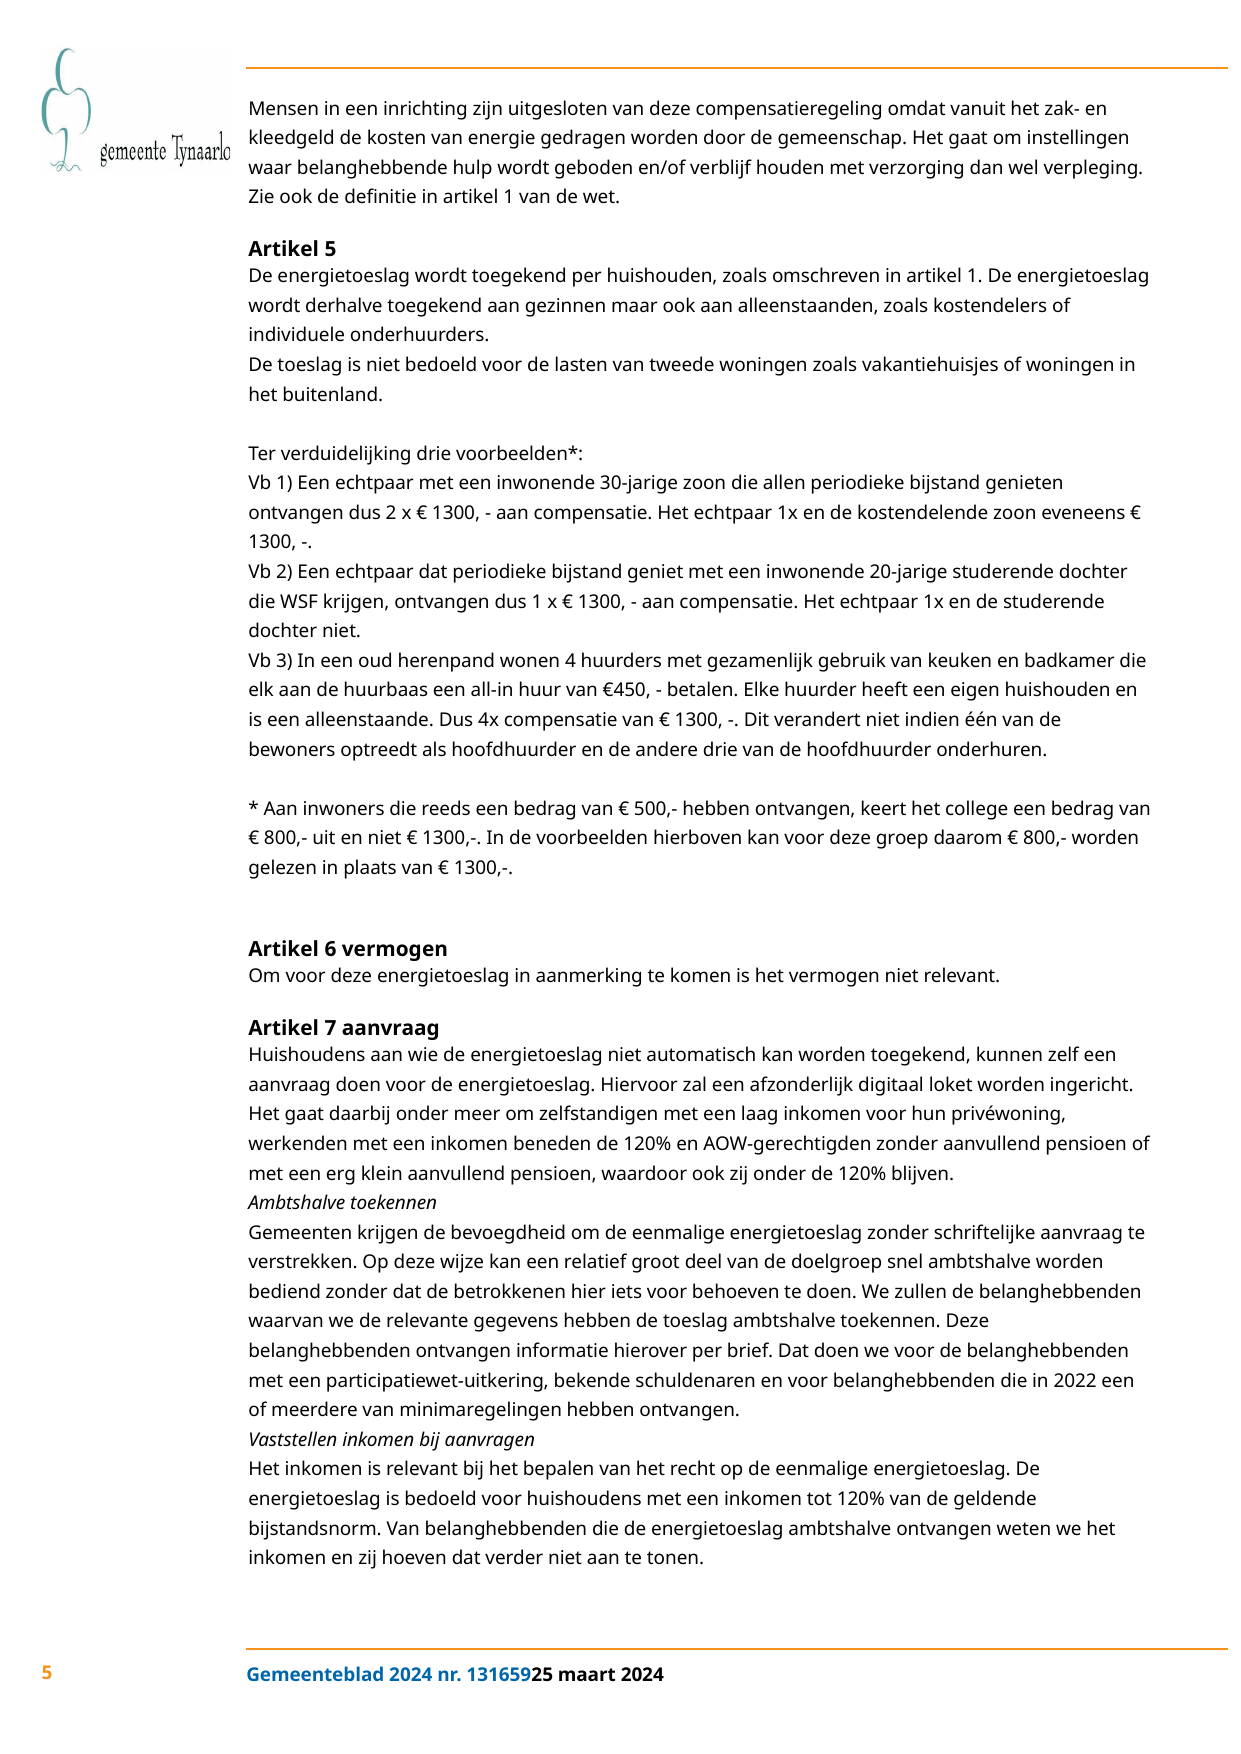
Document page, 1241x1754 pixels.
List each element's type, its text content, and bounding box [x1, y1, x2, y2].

text * Aan inwoners die reeds een bedrag van € 500,- hebben ontvangen, keert het college een bedrag van € 800,- uit en niet € 1300,-. In de voorbeelden hierboven kan voor deze groep daarom € 800,- worden gelezen in plaats van € 1300,-. [248, 795, 1152, 880]
text Mensen in een inrichting zijn uitgesloten van deze compensatieregeling omdat vanuit het zak- en kleedgeld de kosten van energie gedragen worden door de gemeenschap. Het gaat om instellingen waar belanghebbende hulp wordt geboden en/of verblijf houden met verzorging dan wel verpleging. Zie ook de definitie in artikel 1 van de wet. [248, 95, 1152, 209]
text Artikel 6 vermogen [248, 934, 1152, 962]
text Gemeenten krijgen de bevoegdheid om de eenmalige energietoeslag zonder schriftelijke aanvraag te verstrekken. Op deze wijze kan een relatief groot deel van de doelgroep snel ambtshalve worden bediend zonder dat de betrokkenen hier iets voor behoeven te doen. We zullen de belanghebbenden waarvan we de relevante gegevens hebben de toeslag ambtshalve toekennen. Deze belanghebbenden ontvangen informatie hierover per brief. Dat doen we voor de belanghebbenden met een participatiewet-uitkering, bekende schuldenaren en voor belanghebbenden die in 2022 een of meerdere van minimaregelingen hebben ontvangen. [248, 1219, 1152, 1422]
text Het inkomen is relevant bij het bepalen van het recht op de eenmalige energietoeslag. De energietoeslag is bedoeld voor huishoudens met een inkomen tot 120% van de geldende bijstandsnorm. Van belanghebbenden die de energietoeslag ambtshalve ontvangen weten we het inkomen en zij hoeven dat verder niet aan te tonen. [248, 1456, 1152, 1570]
text Huishoudens aan wie de energietoeslag niet automatisch kan worden toegekend, kunnen zelf een aanvraag doen voor de energietoeslag. Hiervoor zal een afzonderlijk digitaal loket worden ingericht. Het gaat daarbij onder meer om zelfstandigen met een laag inkomen voor hun privéwoning, werkenden met een inkomen beneden de 120% en AOW-gerechtigden zonder aanvullend pensioen of met een erg klein aanvullend pensioen, waardoor ook zij onder de 120% blijven. [248, 1041, 1152, 1185]
text Om voor deze energietoeslag in aanmerking te komen is het vermogen niet relevant. [248, 962, 1152, 988]
text Vaststellen inkomen bij aanvragen [248, 1426, 1152, 1452]
text Vb 1) Een echtpaar met een inwonende 30-jarige zoon die allen periodieke bijstand genieten ontvangen dus 2 x € 1300, - aan compensatie. Het echtpaar 1x en de kostendelende zoon eveneens € 1300, -. [248, 469, 1152, 554]
text Ter verduidelijking drie voorbeelden*: [248, 440, 1152, 466]
text De energietoeslag wordt toegekend per huishouden, zoals omschreven in artikel 1. De energietoeslag wordt derhalve toegekend aan gezinnen maar ook aan alleenstaanden, zoals kostendelers of individuele onderhuurders. [248, 262, 1152, 347]
picture [41, 47, 231, 172]
text Ambtshalve toekennen [248, 1189, 1152, 1215]
text De toeslag is niet bedoeld voor de lasten van tweede woningen zoals vakantiehuisjes of woningen in het buitenland. [248, 351, 1152, 406]
text Vb 3) In een oud herenpand wonen 4 huurders met gezamenlijk gebruik van keuken en badkamer die elk aan de huurbaas een all-in huur van €450, - betalen. Elke huurder heeft een eigen huishouden en is een alleenstaande. Dus 4x compensatie van € 1300, -. Dit verandert niet indien één van de bewoners optreedt als hoofdhuurder en de andere drie van de hoofdhuurder onderhuren. [248, 647, 1152, 761]
text Artikel 5 [248, 234, 1152, 262]
text Artikel 7 aanvraag [248, 1013, 1152, 1041]
text Vb 2) Een echtpaar dat periodieke bijstand geniet met een inwonende 20-jarige studerende dochter die WSF krijgen, ontvangen dus 1 x € 1300, - aan compensatie. Het echtpaar 1x en de studerende dochter niet. [248, 558, 1152, 643]
